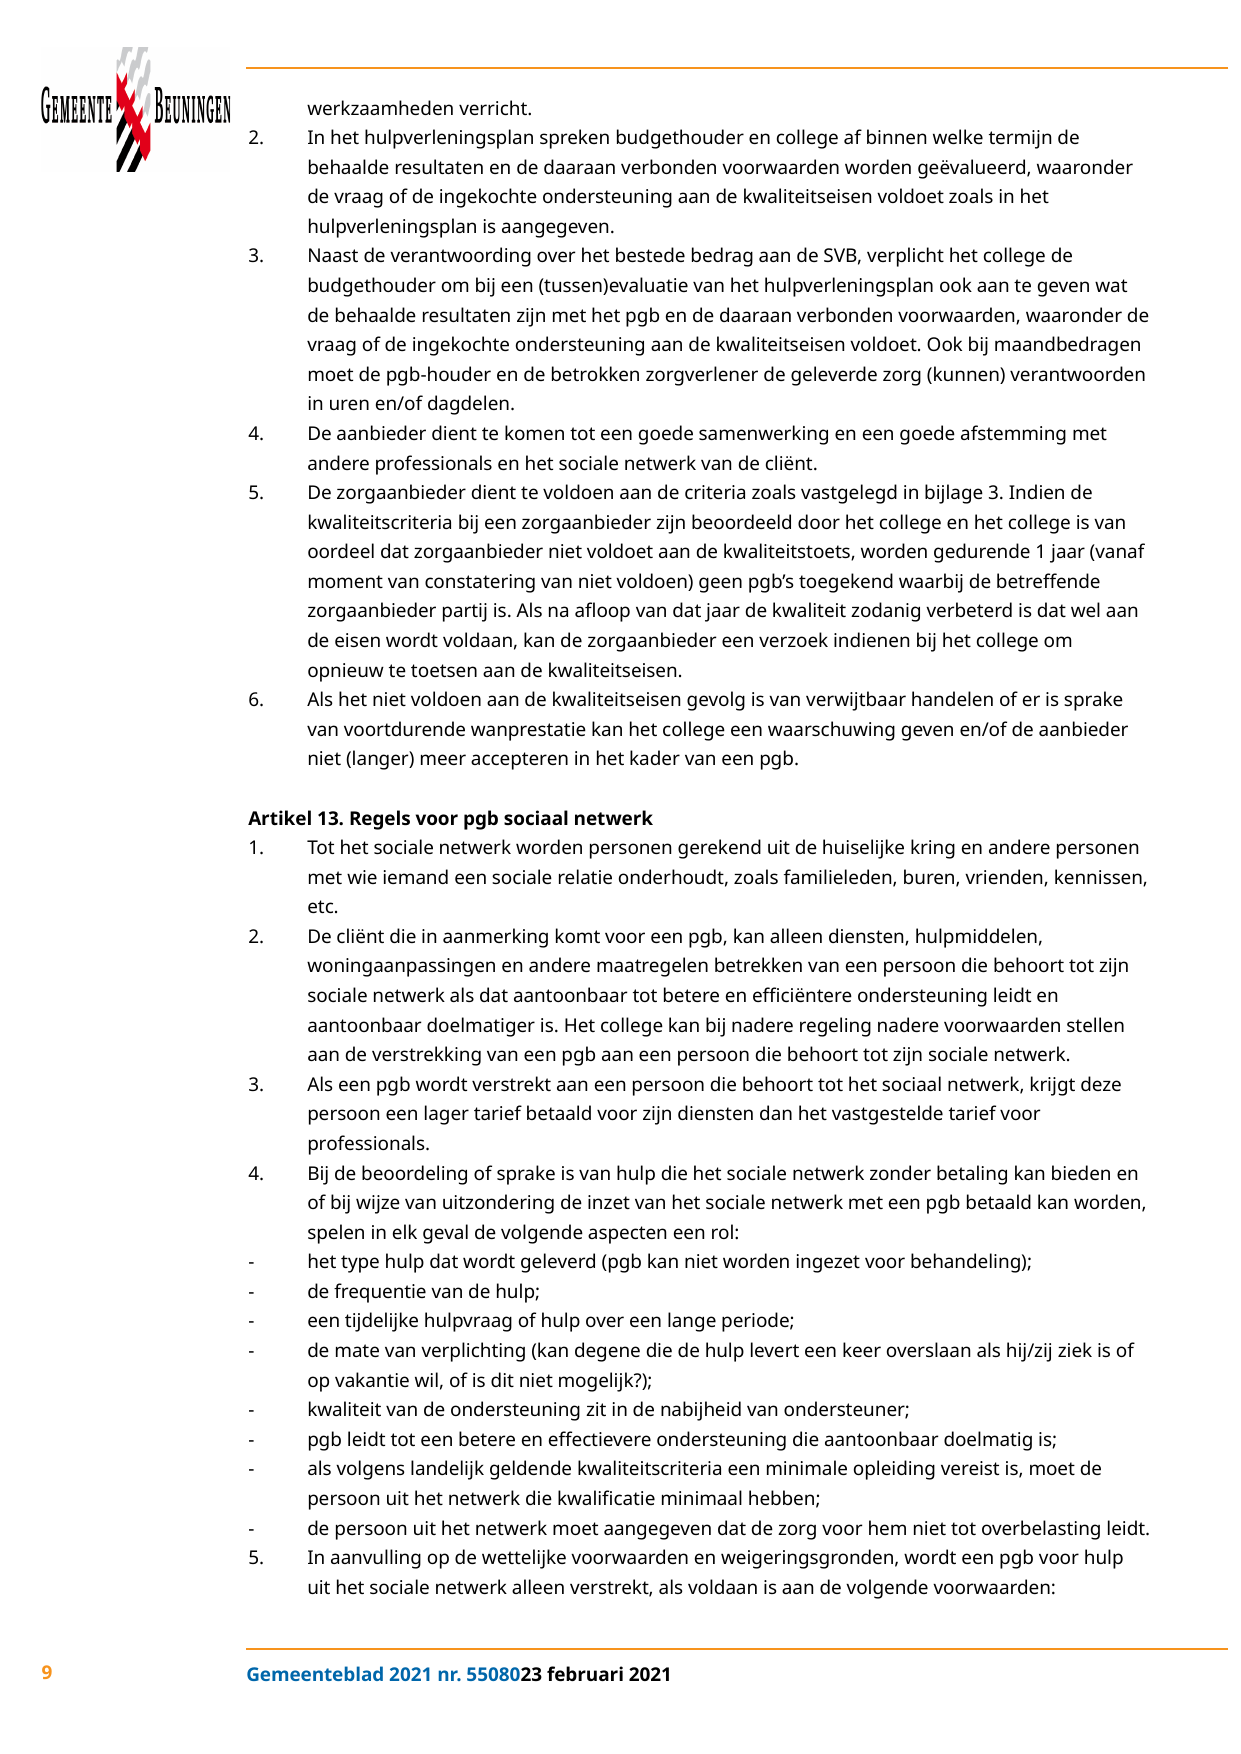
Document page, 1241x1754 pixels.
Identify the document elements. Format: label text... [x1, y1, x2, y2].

list Naast de verantwoording over het bestede bedrag aan de SVB, verplicht het college de budgethouder om bij een (tussen)evaluatie van het hulpverleningsplan ook aan te geven wat de behaalde resultaten zijn met het pgb en de daaraan verbonden voorwaarden, waaronder de vraag of de ingekochte ondersteuning aan de kwaliteitseisen voldoet. Ook bij maandbedragen moet de pgb-houder en de betrokken zorgverlener de geleverde zorg (kunnen) verantwoorden in uren en/of dagdelen. [248, 243, 1152, 416]
list In het hulpverleningsplan spreken budgethouder en college af binnen welke termijn de behaalde resultaten en de daaraan verbonden voorwaarden worden geëvalueerd, waaronder de vraag of de ingekochte ondersteuning aan de kwaliteitseisen voldoet zoals in het hulpverleningsplan is aangegeven. [248, 124, 1152, 239]
list Bij de beoordeling of sprake is van hulp die het sociale netwerk zonder betaling kan bieden en of bij wijze van uitzondering de inzet van het sociale netwerk met een pgb betaald kan worden, spelen in elk geval de volgende aspecten een rol: [248, 1160, 1152, 1245]
list een tijdelijke hulpvraag of hulp over een lange periode; [248, 1308, 1152, 1333]
list De cliënt die in aanmerking komt voor een pgb, kan alleen diensten, hulpmiddelen, woningaanpassingen en andere maatregelen betrekken van een persoon die behoort tot zijn sociale netwerk als dat aantoonbaar tot betere en efficiëntere ondersteuning leidt en aantoonbaar doelmatiger is. Het college kan bij nadere regeling nadere voorwaarden stellen aan de verstrekking van een pgb aan een persoon die behoort tot zijn sociale netwerk. [248, 923, 1152, 1067]
list het type hulp dat wordt geleverd (pgb kan niet worden ingezet voor behandeling); [248, 1248, 1152, 1274]
list werkzaamheden verricht. [248, 95, 1152, 121]
list Als het niet voldoen aan de kwaliteitseisen gevolg is van verwijtbaar handelen of er is sprake van voortdurende wanprestatie kan het college een waarschuwing geven en/of de aanbieder niet (langer) meer accepteren in het kader van een pgb. [248, 686, 1152, 771]
list De aanbieder dient te komen tot een goede samenwerking en een goede afstemming met andere professionals en het sociale netwerk van de cliënt. [248, 420, 1152, 476]
list Als een pgb wordt verstrekt aan een persoon die behoort tot het sociaal netwerk, krijgt deze persoon een lager tarief betaald voor zijn diensten dan het vastgestelde tarief voor professionals. [248, 1071, 1152, 1156]
list Tot het sociale netwerk worden personen gerekend uit de huiselijke kring en andere personen met wie iemand een sociale relatie onderhoudt, zoals familieleden, buren, vrienden, kennissen, etc. [248, 834, 1152, 919]
list In aanvulling op de wettelijke voorwaarden en weigeringsgronden, wordt een pgb voor hulp uit het sociale netwerk alleen verstrekt, als voldaan is aan de volgende voorwaarden: [248, 1544, 1152, 1600]
list de persoon uit het netwerk moet aangegeven dat de zorg voor hem niet tot overbelasting leidt. [248, 1515, 1152, 1541]
picture [41, 47, 231, 172]
list kwaliteit van de ondersteuning zit in de nabijheid van ondersteuner; [248, 1396, 1152, 1422]
text Artikel 13. Regels voor pgb sociaal netwerk [248, 805, 1152, 831]
list De zorgaanbieder dient te voldoen aan de criteria zoals vastgelegd in bijlage 3. Indien de kwaliteitscriteria bij een zorgaanbieder zijn beoordeeld door het college en het college is van oordeel dat zorgaanbieder niet voldoet aan de kwaliteitstoets, worden gedurende 1 jaar (vanaf moment van constatering van niet voldoen) geen pgb’s toegekend waarbij de betreffende zorgaanbieder partij is. Als na afloop van dat jaar de kwaliteit zodanig verbeterd is dat wel aan de eisen wordt voldaan, kan de zorgaanbieder een verzoek indienen bij het college om opnieuw te toetsen aan de kwaliteitseisen. [248, 479, 1152, 683]
list de frequentie van de hulp; [248, 1278, 1152, 1304]
list als volgens landelijk geldende kwaliteitscriteria een minimale opleiding vereist is, moet de persoon uit het netwerk die kwalificatie minimaal hebben; [248, 1456, 1152, 1511]
list pgb leidt tot een betere en effectievere ondersteuning die aantoonbaar doelmatig is; [248, 1426, 1152, 1452]
list de mate van verplichting (kan degene die de hulp levert een keer overslaan als hij/zij ziek is of op vakantie wil, of is dit niet mogelijk?); [248, 1337, 1152, 1393]
